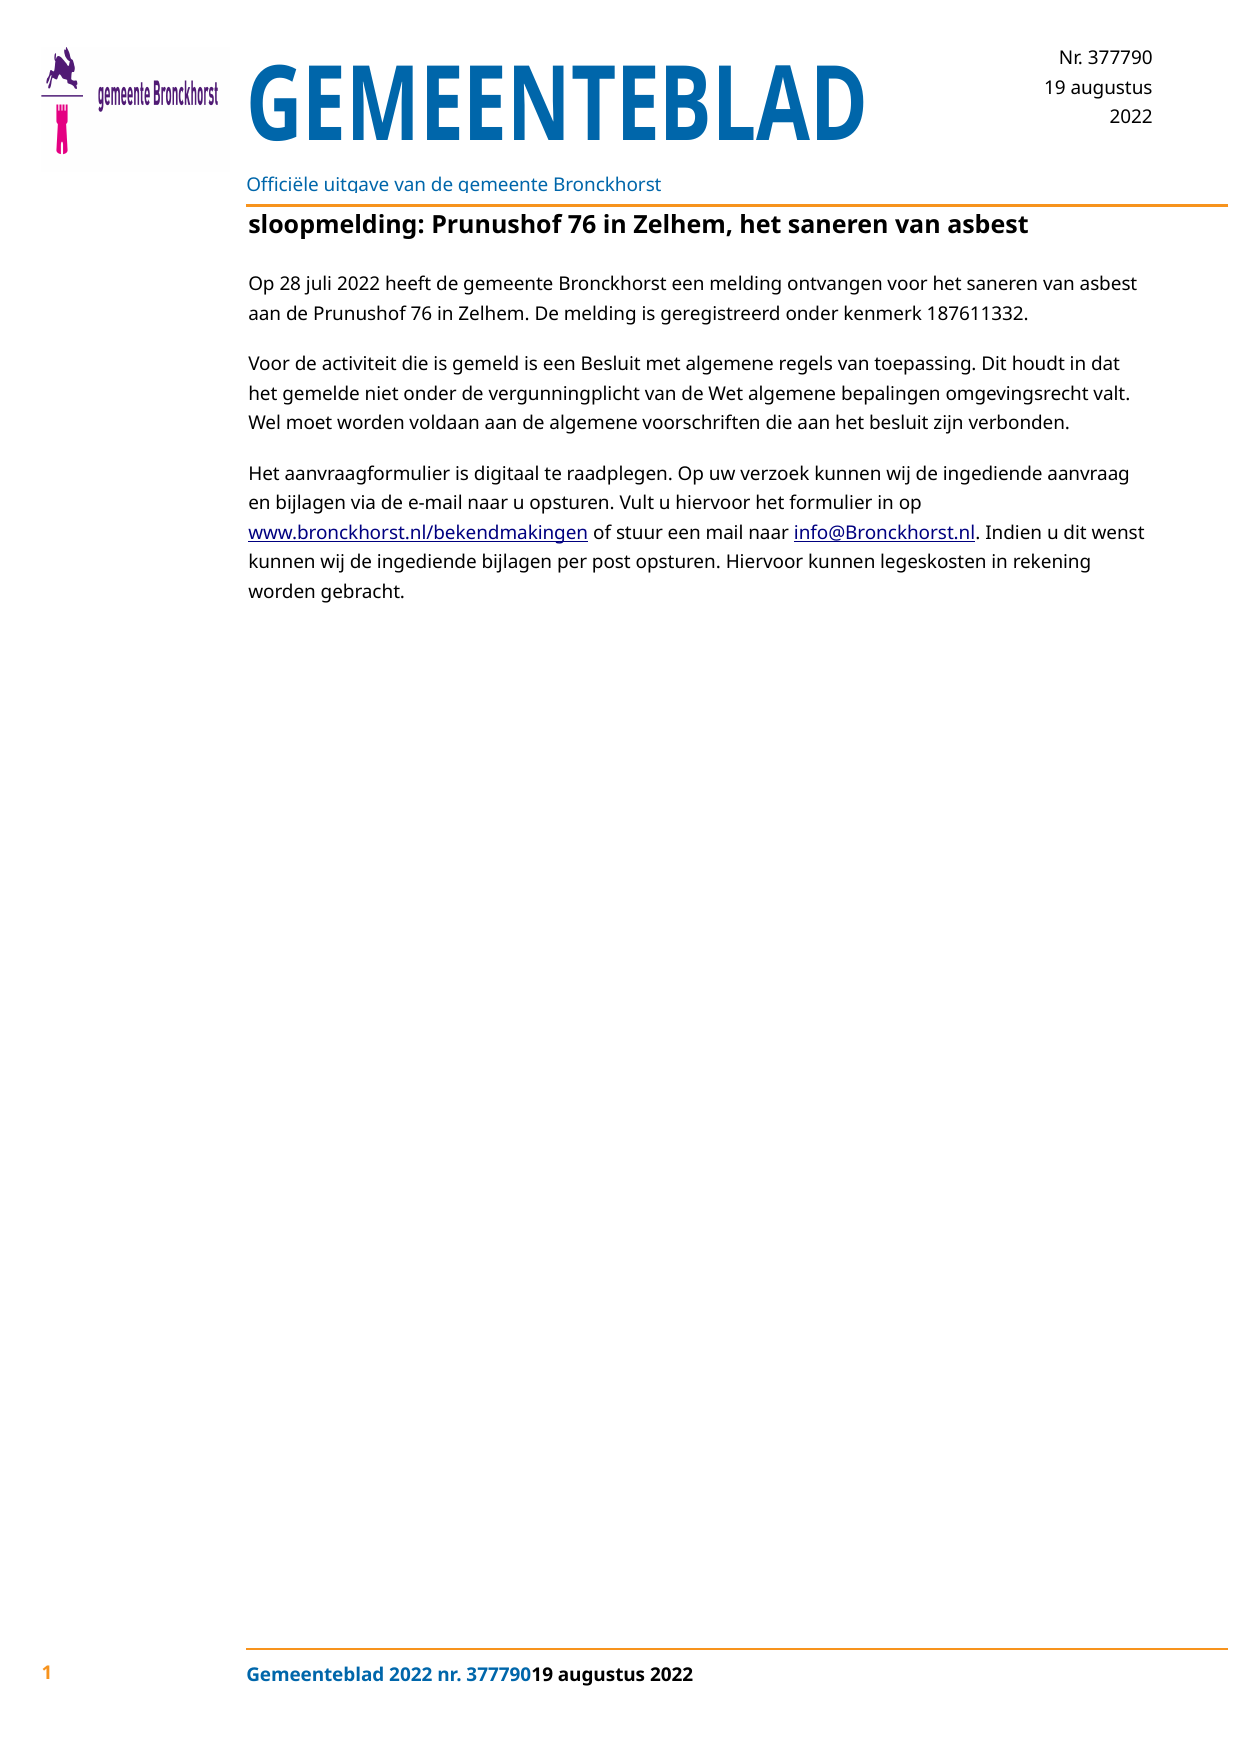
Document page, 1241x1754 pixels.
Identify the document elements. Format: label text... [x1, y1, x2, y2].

text sloopmelding: Prunushof 76 in Zelhem, het saneren van asbest [248, 207, 1152, 241]
picture [41, 47, 231, 172]
text Het aanvraagformulier is digitaal te raadplegen. Op uw verzoek kunnen wij de ingediende aanvraag en bijlagen via de e-mail naar u opsturen. Vult u hiervoor het formulier in op www.bronckhorst.nl/bekendmakingen of stuur een mail naar info@Bronckhorst.nl. Indien u dit wenst kunnen wij de ingediende bijlagen per post opsturen. Hiervoor kunnen legeskosten in rekening worden gebracht. [248, 460, 1152, 604]
text Op 28 juli 2022 heeft de gemeente Bronckhorst een melding ontvangen voor het saneren van asbest aan de Prunushof 76 in Zelhem. De melding is geregistreerd onder kenmerk 187611332. [248, 270, 1152, 326]
text Voor de activiteit die is gemeld is een Besluit met algemene regels van toepassing. Dit houdt in dat het gemelde niet onder de vergunningplicht van de Wet algemene bepalingen omgevingsrecht valt. Wel moet worden voldaan aan de algemene voorschriften die aan het besluit zijn verbonden. [248, 350, 1152, 435]
